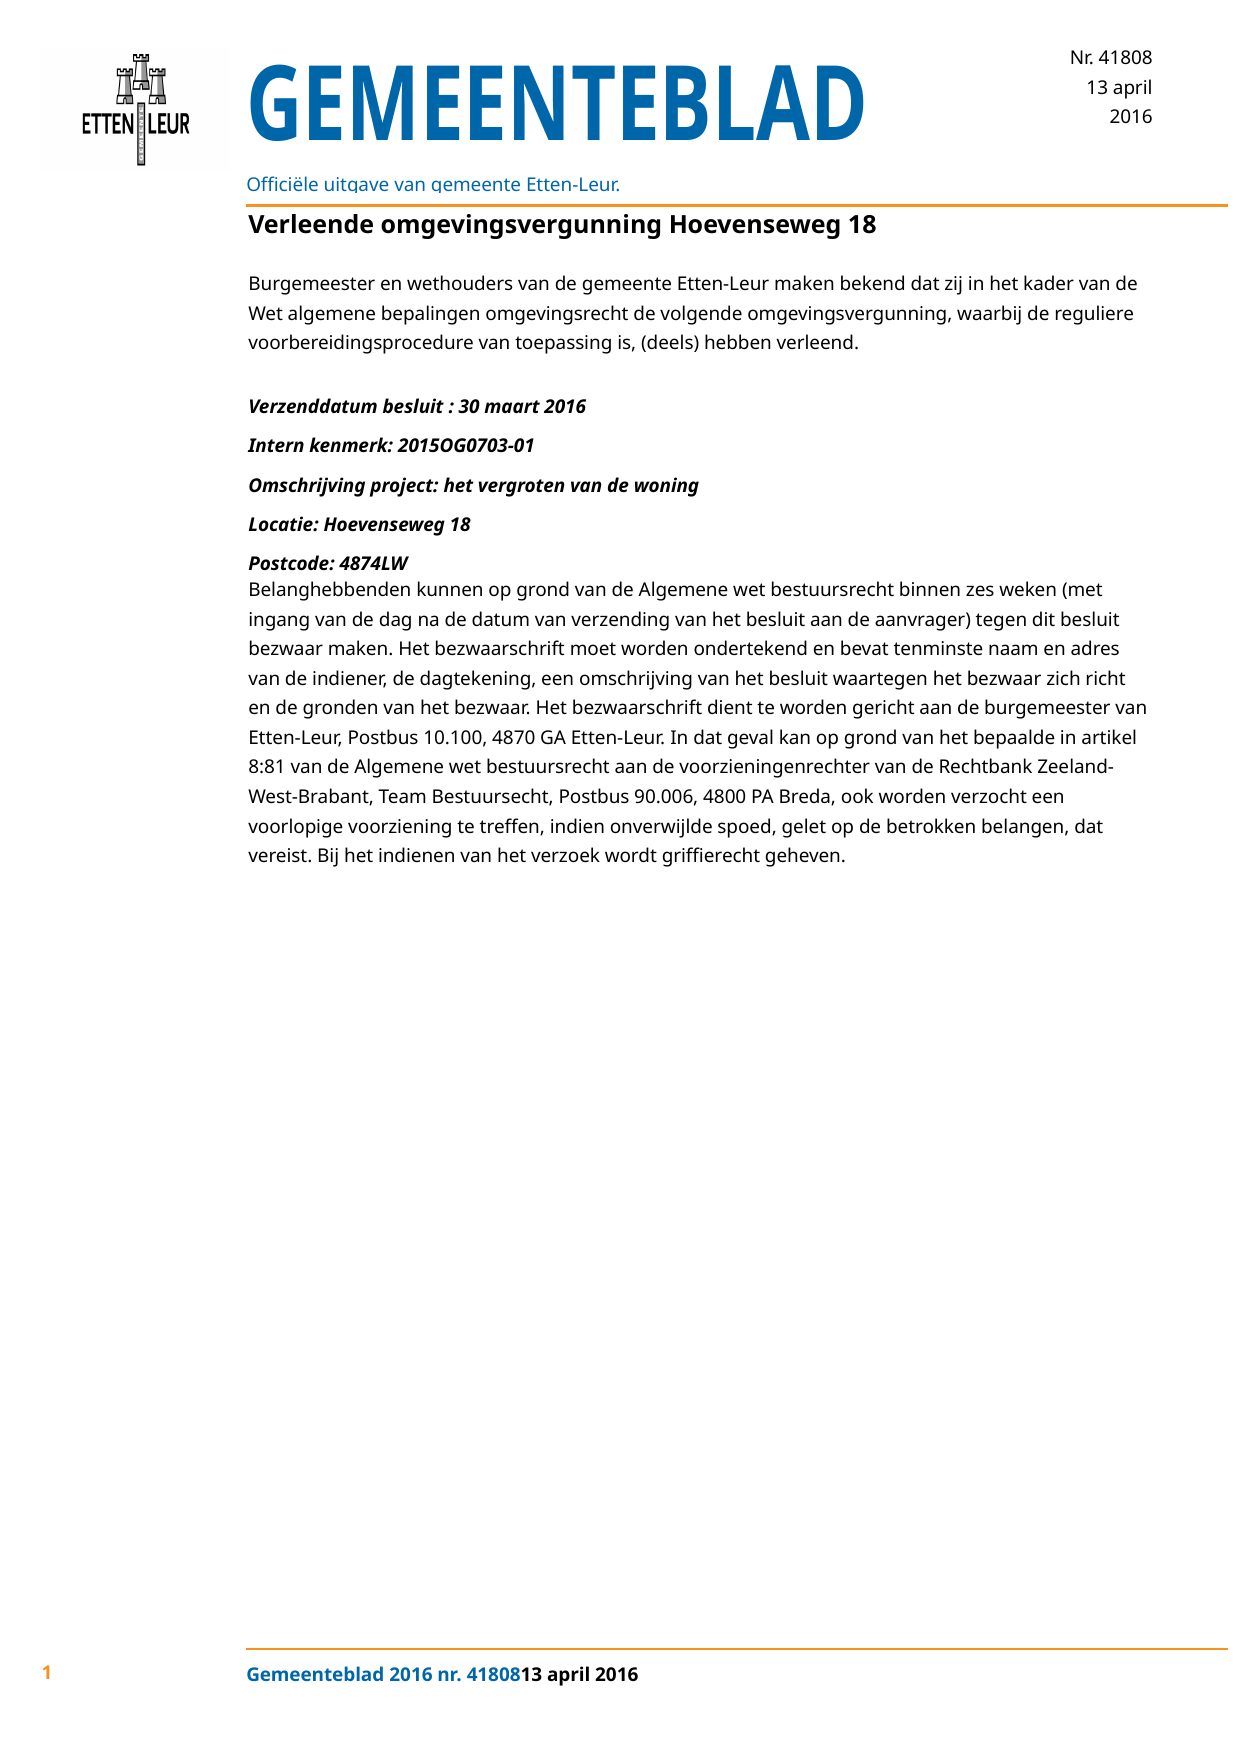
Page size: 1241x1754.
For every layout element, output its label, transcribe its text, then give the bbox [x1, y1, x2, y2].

text Intern kenmerk: 2015OG0703-01 [248, 433, 1152, 458]
picture [41, 47, 231, 172]
text Postcode: 4874LW [248, 551, 1152, 576]
text Locatie: Hoevenseweg 18 [248, 511, 1152, 537]
text Belanghebbenden kunnen op grond van de Algemene wet bestuursrecht binnen zes weken (met ingang van de dag na de datum van verzending van het besluit aan de aanvrager) tegen dit besluit bezwaar maken. Het bezwaarschrift moet worden ondertekend en bevat tenminste naam en adres van de indiener, de dagtekening, een omschrijving van het besluit waartegen het bezwaar zich richt en de gronden van het bezwaar. Het bezwaarschrift dient te worden gericht aan de burgemeester van Etten-Leur, Postbus 10.100, 4870 GA Etten-Leur. In dat geval kan op grond van het bepaalde in artikel 8:81 van de Algemene wet bestuursrecht aan de voorzieningenrechter van de Rechtbank Zeeland-West-Brabant, Team Bestuursecht, Postbus 90.006, 4800 PA Breda, ook worden verzocht een voorlopige voorziening te treffen, indien onverwijlde spoed, gelet op de betrokken belangen, dat vereist. Bij het indienen van het verzoek wordt griffierecht geheven. [248, 576, 1152, 868]
text Verleende omgevingsvergunning Hoevenseweg 18 [248, 207, 1152, 241]
text Verzenddatum besluit : 30 maart 2016 [248, 393, 1152, 419]
text Burgemeester en wethouders van de gemeente Etten-Leur maken bekend dat zij in het kader van de Wet algemene bepalingen omgevingsrecht de volgende omgevingsvergunning, waarbij de reguliere voorbereidingsprocedure van toepassing is, (deels) hebben verleend. [248, 270, 1152, 355]
text Omschrijving project: het vergroten van de woning [248, 472, 1152, 498]
